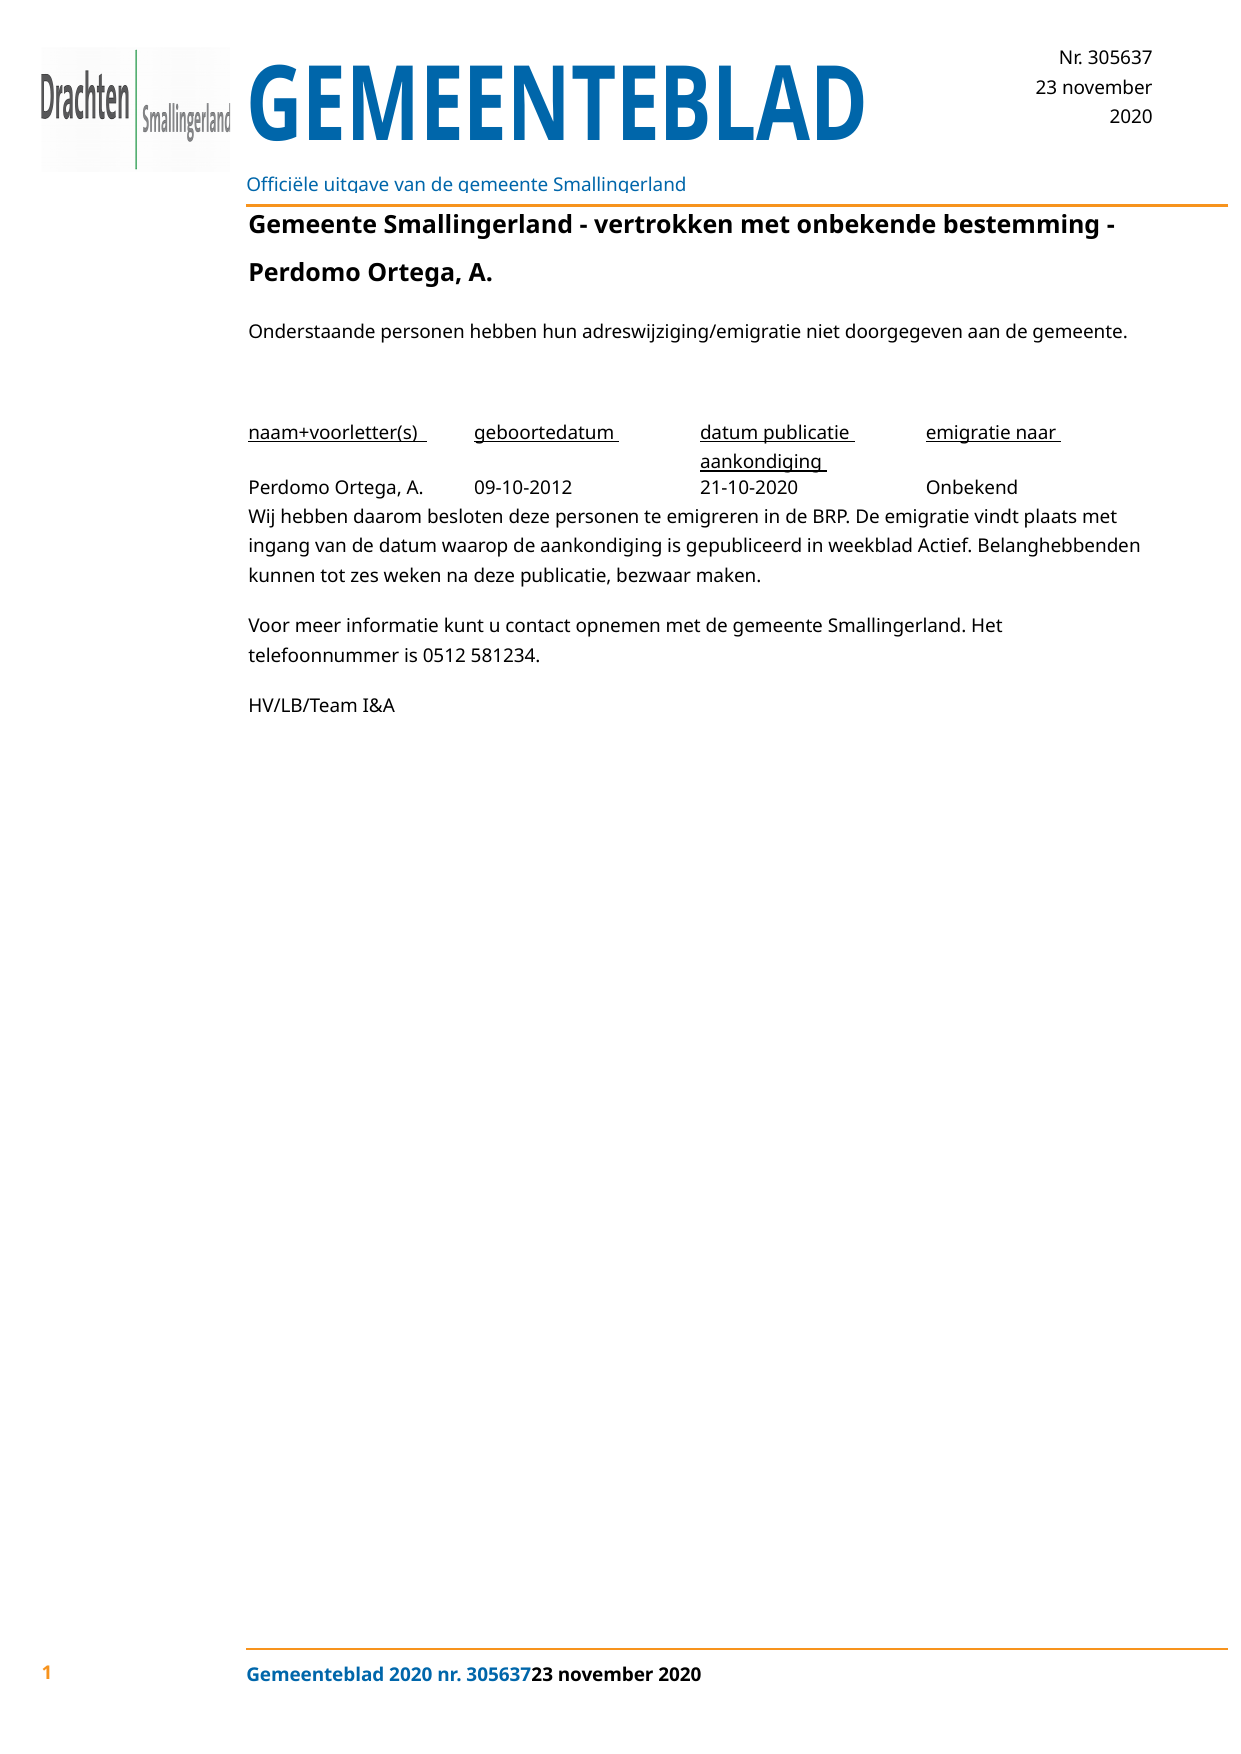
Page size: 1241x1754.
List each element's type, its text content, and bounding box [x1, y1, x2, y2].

text Onderstaande personen hebben hun adreswijziging/emigratie niet doorgegeven aan de gemeente. [248, 318, 1152, 344]
picture [41, 47, 231, 172]
text Gemeente Smallingerland - vertrokken met onbekende bestemming - Perdomo Ortega, A. [248, 207, 1152, 288]
table_cell Onbekend [926, 474, 1152, 500]
text Voor meer informatie kunt u contact opnemen met de gemeente Smallingerland. Het telefoonnummer is 0512 581234. [248, 613, 1152, 668]
table_cell Perdomo Ortega, A. [248, 474, 474, 500]
text HV/LB/Team I&A [248, 693, 1152, 718]
table_header emigratie naar [926, 419, 1152, 474]
table_header naam+voorletter(s) [248, 419, 474, 474]
table_cell 21-10-2020 [700, 474, 926, 500]
table_header datum publicatie aankondiging [700, 419, 926, 474]
table_cell 09-10-2012 [474, 474, 700, 500]
text Wij hebben daarom besloten deze personen te emigreren in de BRP. De emigratie vindt plaats met ingang van de datum waarop de aankondiging is gepubliceerd in weekblad Actief. Belanghebbenden kunnen tot zes weken na deze publicatie, bezwaar maken. [248, 503, 1152, 588]
table_header geboortedatum [474, 419, 700, 474]
